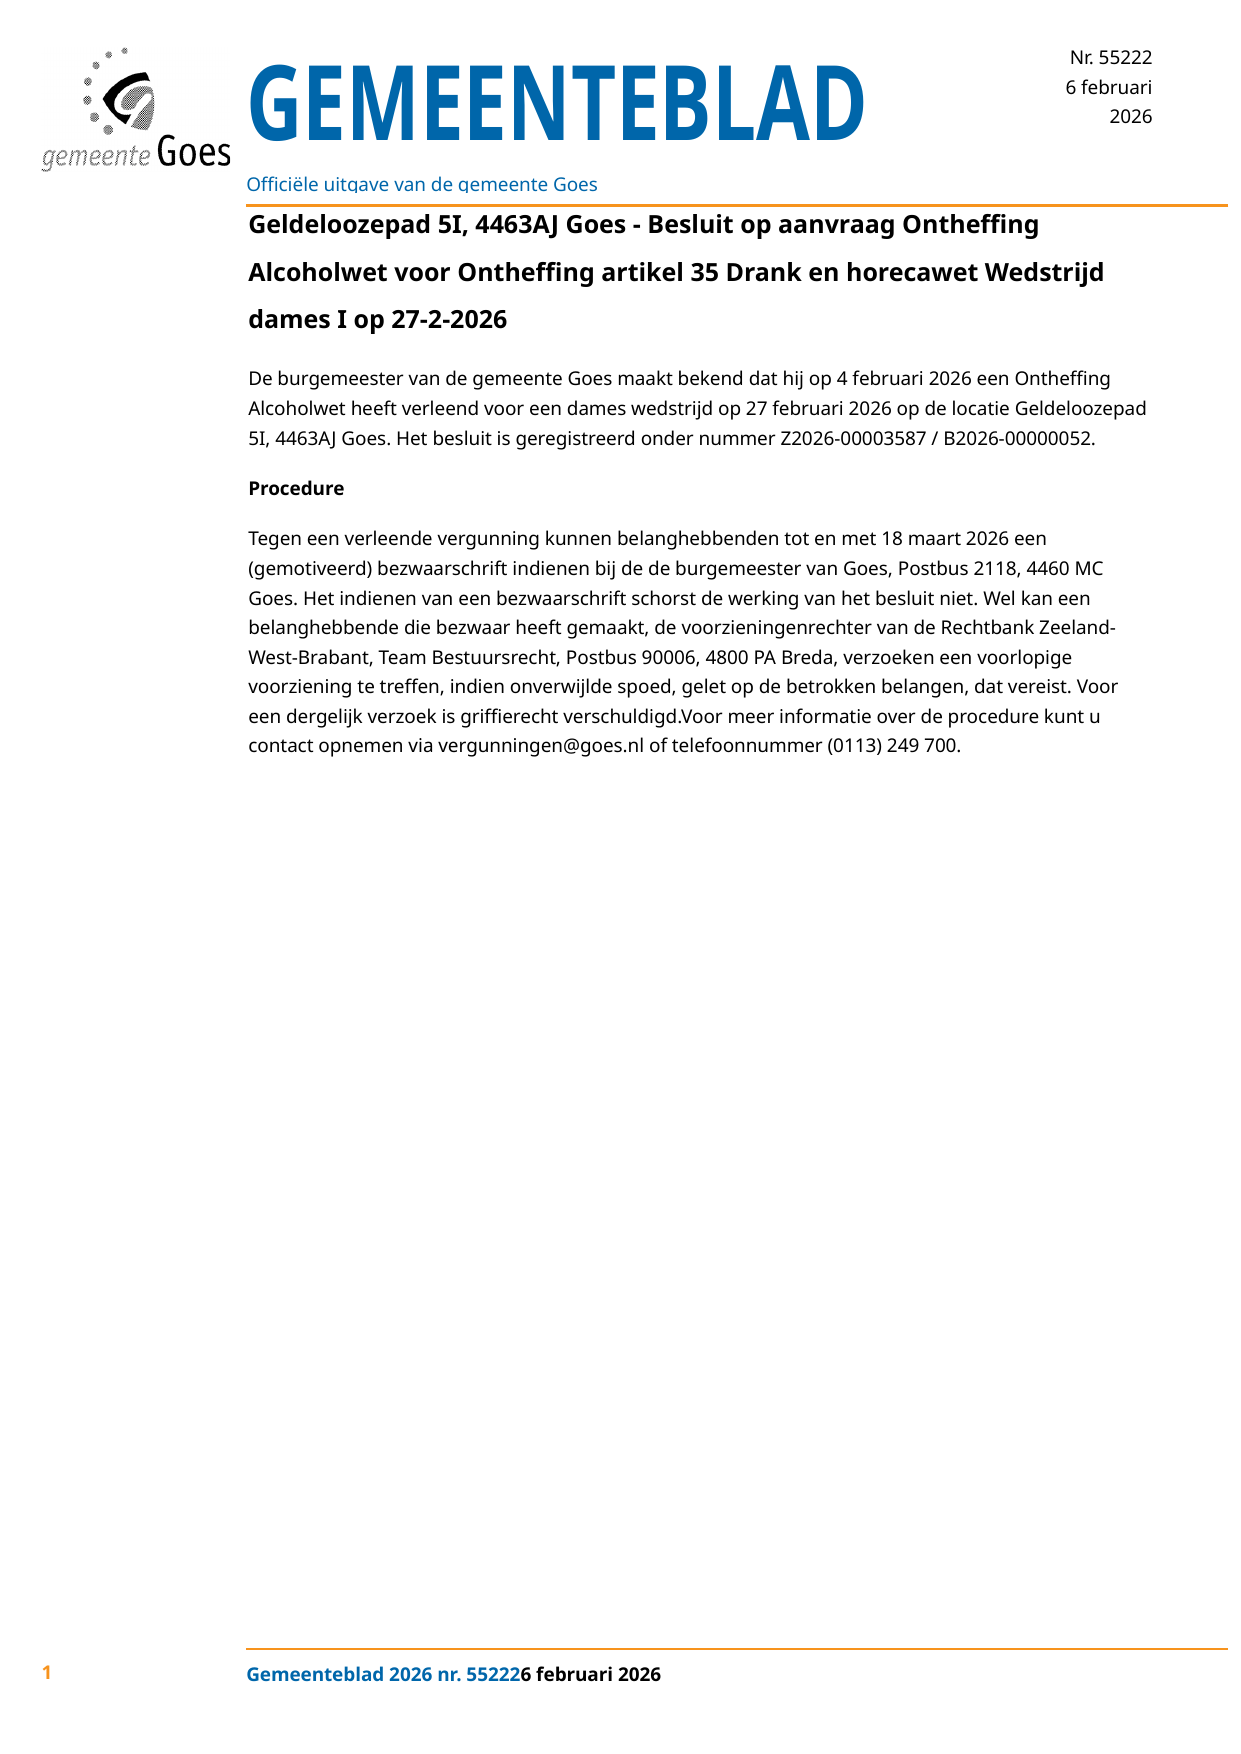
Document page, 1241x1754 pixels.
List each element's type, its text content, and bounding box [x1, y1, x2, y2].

text Geldeloozepad 5I, 4463AJ Goes - Besluit op aanvraag Ontheffing Alcoholwet voor Ontheffing artikel 35 Drank en horecawet Wedstrijd dames I op 27-2-2026 [248, 207, 1152, 336]
text Tegen een verleende vergunning kunnen belanghebbenden tot en met 18 maart 2026 een (gemotiveerd) bezwaarschrift indienen bij de de burgemeester van Goes, Postbus 2118, 4460 MC Goes. Het indienen van een bezwaarschrift schorst de werking van het besluit niet. Wel kan een belanghebbende die bezwaar heeft gemaakt, de voorzieningenrechter van de Rechtbank Zeeland-West-Brabant, Team Bestuursrecht, Postbus 90006, 4800 PA Breda, verzoeken een voorlopige voorziening te treffen, indien onverwijlde spoed, gelet op de betrokken belangen, dat vereist. Voor een dergelijk verzoek is griffierecht verschuldigd.Voor meer informatie over de procedure kunt u contact opnemen via vergunningen@goes.nl of telefoonnummer (0113) 249 700. [248, 526, 1152, 758]
text Procedure [248, 475, 1152, 501]
picture [41, 47, 231, 172]
text De burgemeester van de gemeente Goes maakt bekend dat hij op 4 februari 2026 een Ontheffing Alcoholwet heeft verleend voor een dames wedstrijd op 27 februari 2026 op de locatie Geldeloozepad 5I, 4463AJ Goes. Het besluit is geregistreerd onder nummer Z2026-00003587 / B2026-00000052. [248, 366, 1152, 450]
